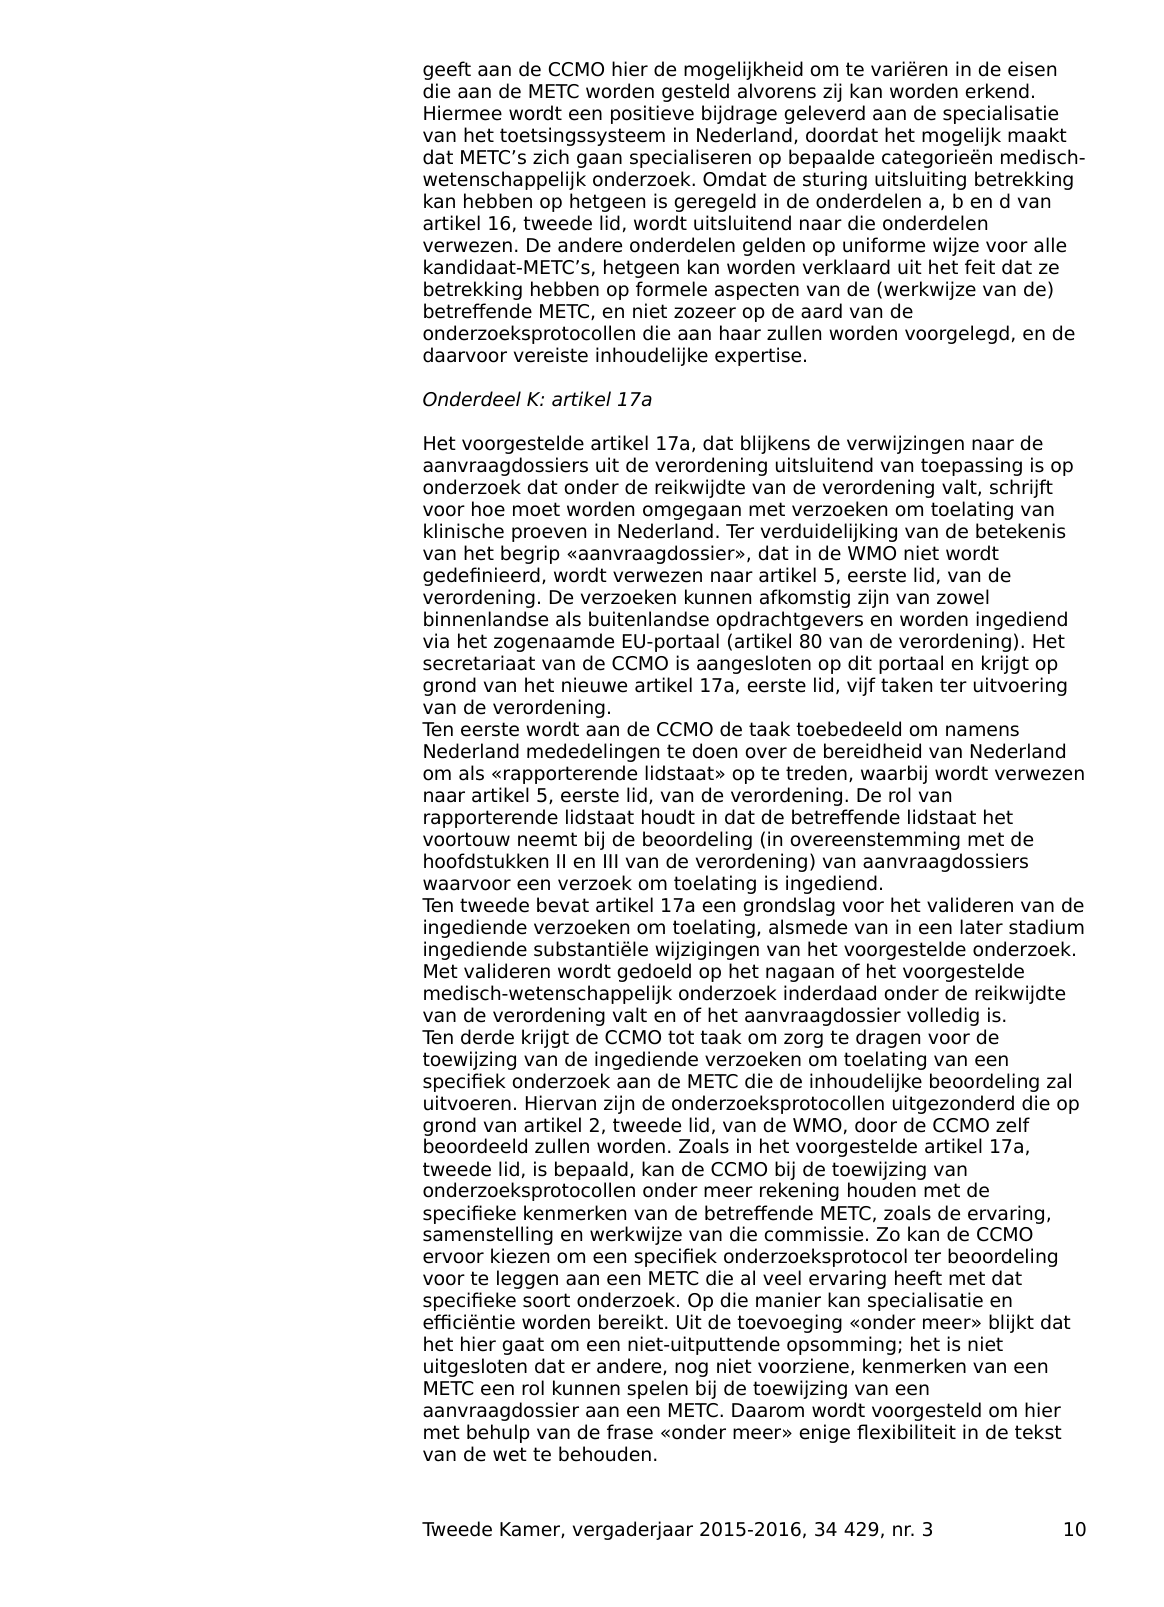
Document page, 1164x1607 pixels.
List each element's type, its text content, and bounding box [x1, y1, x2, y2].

text Ten eerste wordt aan de CCMO de taak toebedeeld om namens Nederland mededelingen te doen over de bereidheid van Nederland om als «rapporterende lidstaat» op te treden, waarbij wordt verwezen naar artikel 5, eerste lid, van de verordening. De rol van rapporterende lidstaat houdt in dat de betreffende lidstaat het voortouw neemt bij de beoordeling (in overeenstemming met de hoofdstukken II en III van de verordening) van aanvraagdossiers waarvoor een verzoek om toelating is ingediend. [422, 719, 1087, 895]
text Ten derde krijgt de CCMO tot taak om zorg te dragen voor de toewijzing van de ingediende verzoeken om toelating van een specifiek onderzoek aan de METC die de inhoudelijke beoordeling zal uitvoeren. Hiervan zijn de onderzoeksprotocollen uitgezonderd die op grond van artikel 2, tweede lid, van de WMO, door de CCMO zelf beoordeeld zullen worden. Zoals in het voorgestelde artikel 17a, tweede lid, is bepaald, kan de CCMO bij de toewijzing van onderzoeksprotocollen onder meer rekening houden met de specifieke kenmerken van de betreffende METC, zoals de ervaring, samenstelling en werkwijze van die commissie. Zo kan de CCMO ervoor kiezen om een specifiek onderzoeksprotocol ter beoordeling voor te leggen aan een METC die al veel ervaring heeft met dat specifieke soort onderzoek. Op die manier kan specialisatie en efficiëntie worden bereikt. Uit de toevoeging «onder meer» blijkt dat het hier gaat om een niet-uitputtende opsomming; het is niet uitgesloten dat er andere, nog niet voorziene, kenmerken van een METC een rol kunnen spelen bij de toewijzing van een aanvraagdossier aan een METC. Daarom wordt voorgesteld om hier met behulp van de frase «onder meer» enige flexibiliteit in de tekst van de wet te behouden. [422, 1027, 1087, 1466]
text geeft aan de CCMO hier de mogelijkheid om te variëren in de eisen die aan de METC worden gesteld alvorens zij kan worden erkend. Hiermee wordt een positieve bijdrage geleverd aan de specialisatie van het toetsingssysteem in Nederland, doordat het mogelijk maakt dat METC’s zich gaan specialiseren op bepaalde categorieën medisch-wetenschappelijk onderzoek. Omdat de sturing uitsluiting betrekking kan hebben op hetgeen is geregeld in de onderdelen a, b en d van artikel 16, tweede lid, wordt uitsluitend naar die onderdelen verwezen. De andere onderdelen gelden op uniforme wijze voor alle kandidaat-METC’s, hetgeen kan worden verklaard uit het feit dat ze betrekking hebben op formele aspecten van de (werkwijze van de) betreffende METC, en niet zozeer op de aard van de onderzoeksprotocollen die aan haar zullen worden voorgelegd, en de daarvoor vereiste inhoudelijke expertise. [422, 59, 1087, 367]
text Ten tweede bevat artikel 17a een grondslag voor het valideren van de ingediende verzoeken om toelating, alsmede van in een later stadium ingediende substantiële wijzigingen van het voorgestelde onderzoek. Met valideren wordt gedoeld op het nagaan of het voorgestelde medisch-wetenschappelijk onderzoek inderdaad onder de reikwijdte van de verordening valt en of het aanvraagdossier volledig is. [422, 895, 1087, 1027]
text Het voorgestelde artikel 17a, dat blijkens de verwijzingen naar de aanvraagdossiers uit de verordening uitsluitend van toepassing is op onderzoek dat onder de reikwijdte van de verordening valt, schrijft voor hoe moet worden omgegaan met verzoeken om toelating van klinische proeven in Nederland. Ter verduidelijking van de betekenis van het begrip «aanvraagdossier», dat in de WMO niet wordt gedefinieerd, wordt verwezen naar artikel 5, eerste lid, van de verordening. De verzoeken kunnen afkomstig zijn van zowel binnenlandse als buitenlandse opdrachtgevers en worden ingediend via het zogenaamde EU-portaal (artikel 80 van de verordening). Het secretariaat van de CCMO is aangesloten op dit portaal en krijgt op grond van het nieuwe artikel 17a, eerste lid, vijf taken ter uitvoering van de verordening. [422, 433, 1087, 719]
subtitle Onderdeel K: artikel 17a [422, 389, 1087, 411]
